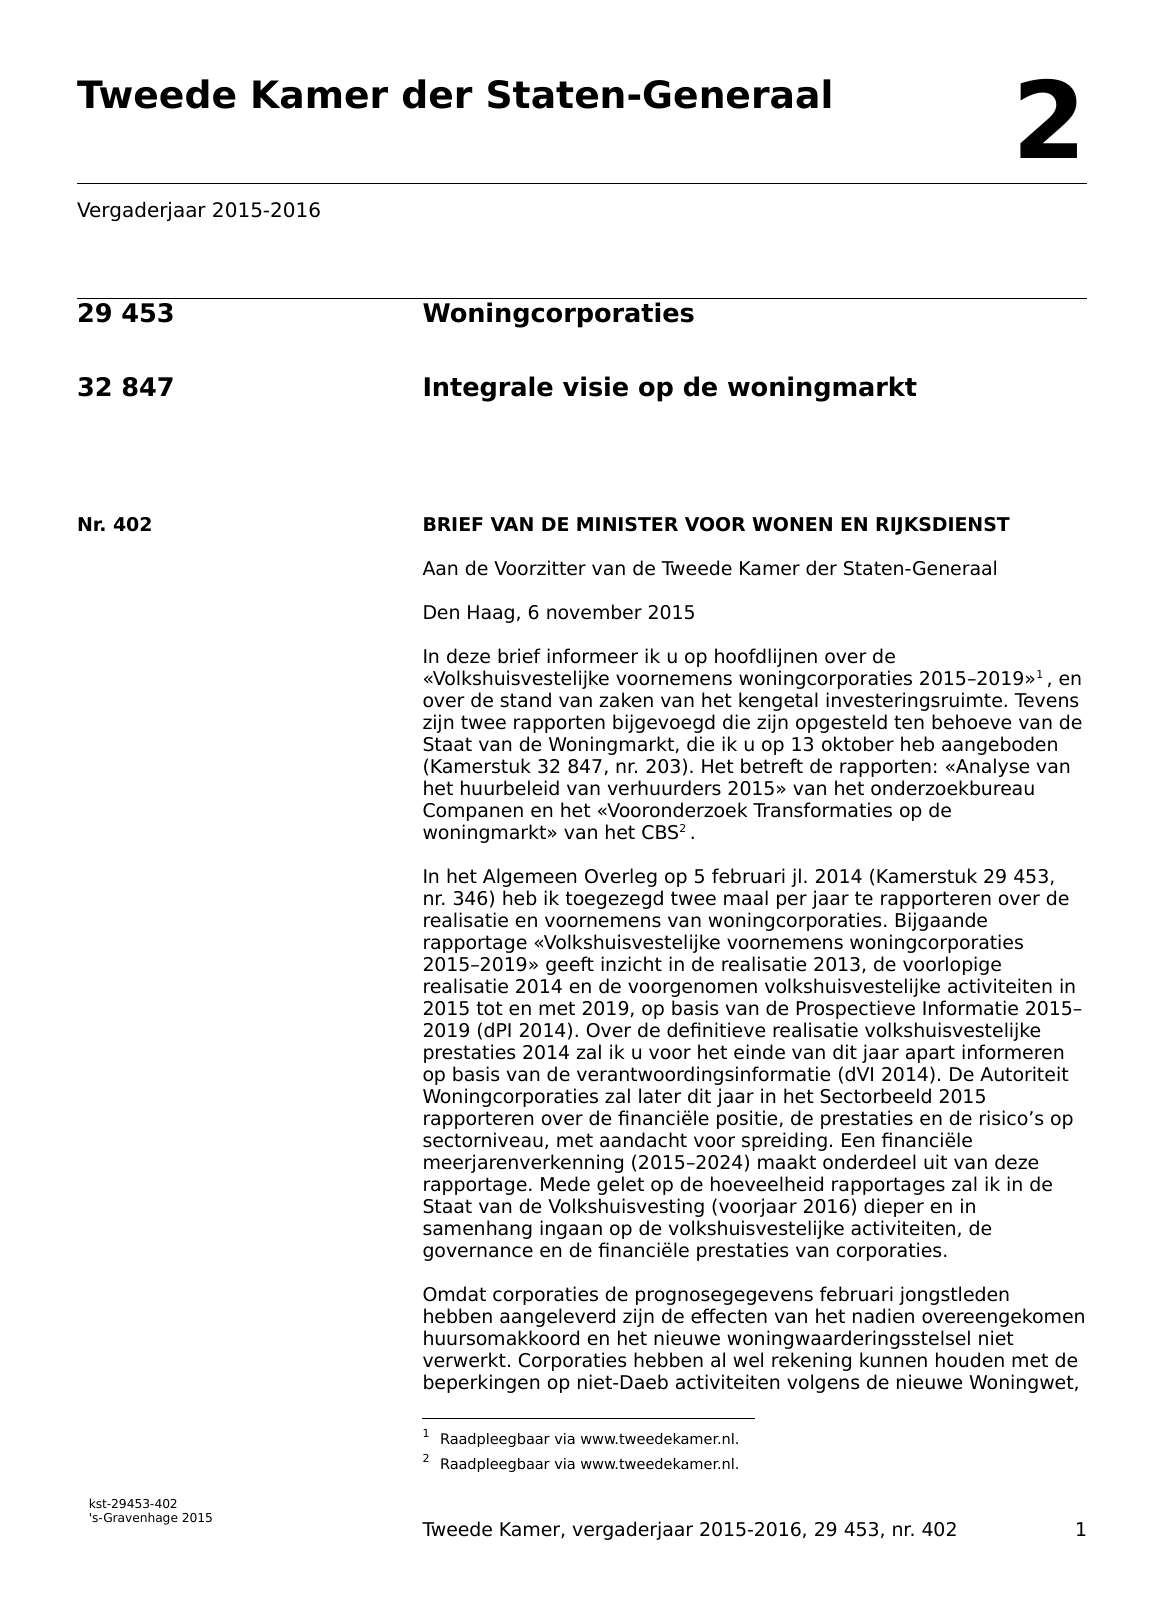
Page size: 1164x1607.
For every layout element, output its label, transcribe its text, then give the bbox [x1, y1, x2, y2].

subtitle Nr. 402 BRIEF VAN DE MINISTER VOOR WONEN EN RIJKSDIENST [77, 514, 1087, 536]
table_header 2 [886, 59, 1087, 183]
text kst-29453-402 [88, 1497, 323, 1511]
table_header Tweede Kamer der Staten-Generaal [77, 59, 886, 183]
text 's-Gravenhage 2015 [88, 1511, 323, 1525]
text Raadpleegbaar via www.tweedekamer.nl. [422, 1427, 1087, 1449]
text Raadpleegbaar via www.tweedekamer.nl. [422, 1452, 1087, 1474]
subtitle 32 847 Integrale visie op de woningmarkt [77, 373, 1087, 403]
subtitle 29 453 Woningcorporaties [77, 299, 1087, 329]
text Den Haag, 6 november 2015 [422, 602, 1087, 624]
text In deze brief informeer ik u op hoofdlijnen over de «Volkshuisvestelijke voornemens woningcorporaties 2015–2019», en over de stand van zaken van het kengetal investeringsruimte. Tevens zijn twee rapporten bijgevoegd die zijn opgesteld ten behoeve van de Staat van de Woningmarkt, die ik u op 13 oktober heb aangeboden (Kamerstuk 32 847, nr. 203). Het betreft de rapporten: «Analyse van het huurbeleid van verhuurders 2015» van het onderzoekbureau Companen en het «Vooronderzoek Transformaties op de woningmarkt» van het CBS. [422, 646, 1087, 844]
text In het Algemeen Overleg op 5 februari jl. 2014 (Kamerstuk 29 453, nr. 346) heb ik toegezegd twee maal per jaar te rapporteren over de realisatie en voornemens van woningcorporaties. Bijgaande rapportage «Volkshuisvestelijke voornemens woningcorporaties 2015–2019» geeft inzicht in de realisatie 2013, de voorlopige realisatie 2014 en de voorgenomen volkshuisvestelijke activiteiten in 2015 tot en met 2019, op basis van de Prospectieve Informatie 2015–2019 (dPI 2014). Over de definitieve realisatie volkshuisvestelijke prestaties 2014 zal ik u voor het einde van dit jaar apart informeren op basis van de verantwoordingsinformatie (dVI 2014). De Autoriteit Woningcorporaties zal later dit jaar in het Sectorbeeld 2015 rapporteren over de financiële positie, de prestaties en de risico’s op sectorniveau, met aandacht voor spreiding. Een financiële meerjarenverkenning (2015–2024) maakt onderdeel uit van deze rapportage. Mede gelet op de hoeveelheid rapportages zal ik in de Staat van de Volkshuisvesting (voorjaar 2016) dieper en in samenhang ingaan op de volkshuisvestelijke activiteiten, de governance en de financiële prestaties van corporaties. [422, 866, 1087, 1262]
table_cell Vergaderjaar 2015-2016 [77, 184, 1087, 298]
text Omdat corporaties de prognosegegevens februari jongstleden hebben aangeleverd zijn de effecten van het nadien overeengekomen huursomakkoord en het nieuwe woningwaarderingsstelsel niet verwerkt. Corporaties hebben al wel rekening kunnen houden met de beperkingen op niet-Daeb activiteiten volgens de nieuwe Woningwet, [422, 1284, 1087, 1394]
text Aan de Voorzitter van de Tweede Kamer der Staten-Generaal [422, 558, 1087, 580]
